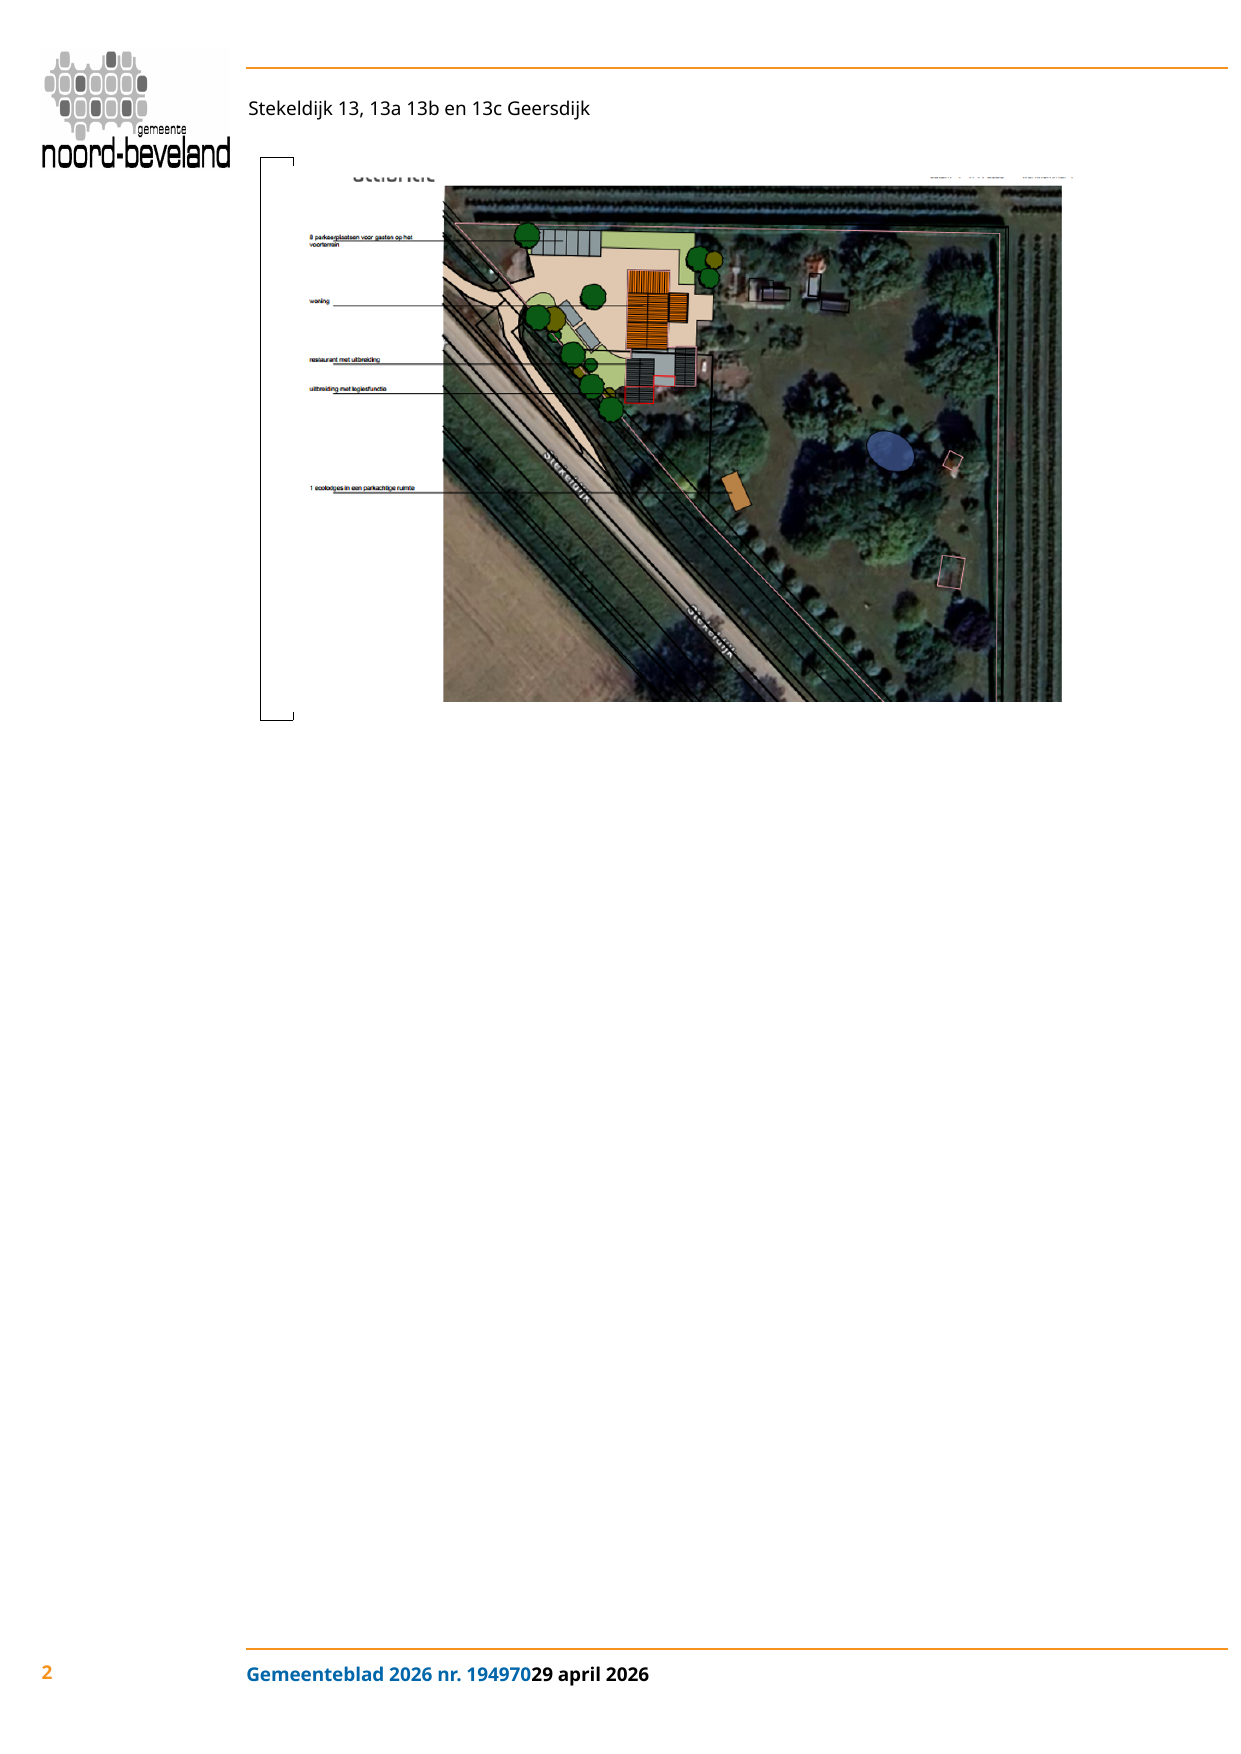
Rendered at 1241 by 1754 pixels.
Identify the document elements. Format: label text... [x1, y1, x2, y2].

picture [268, 166, 1096, 712]
picture [41, 47, 231, 172]
text ​Stekeldijk 13, 13a 13b en 13c Geersdijk [248, 95, 1152, 121]
